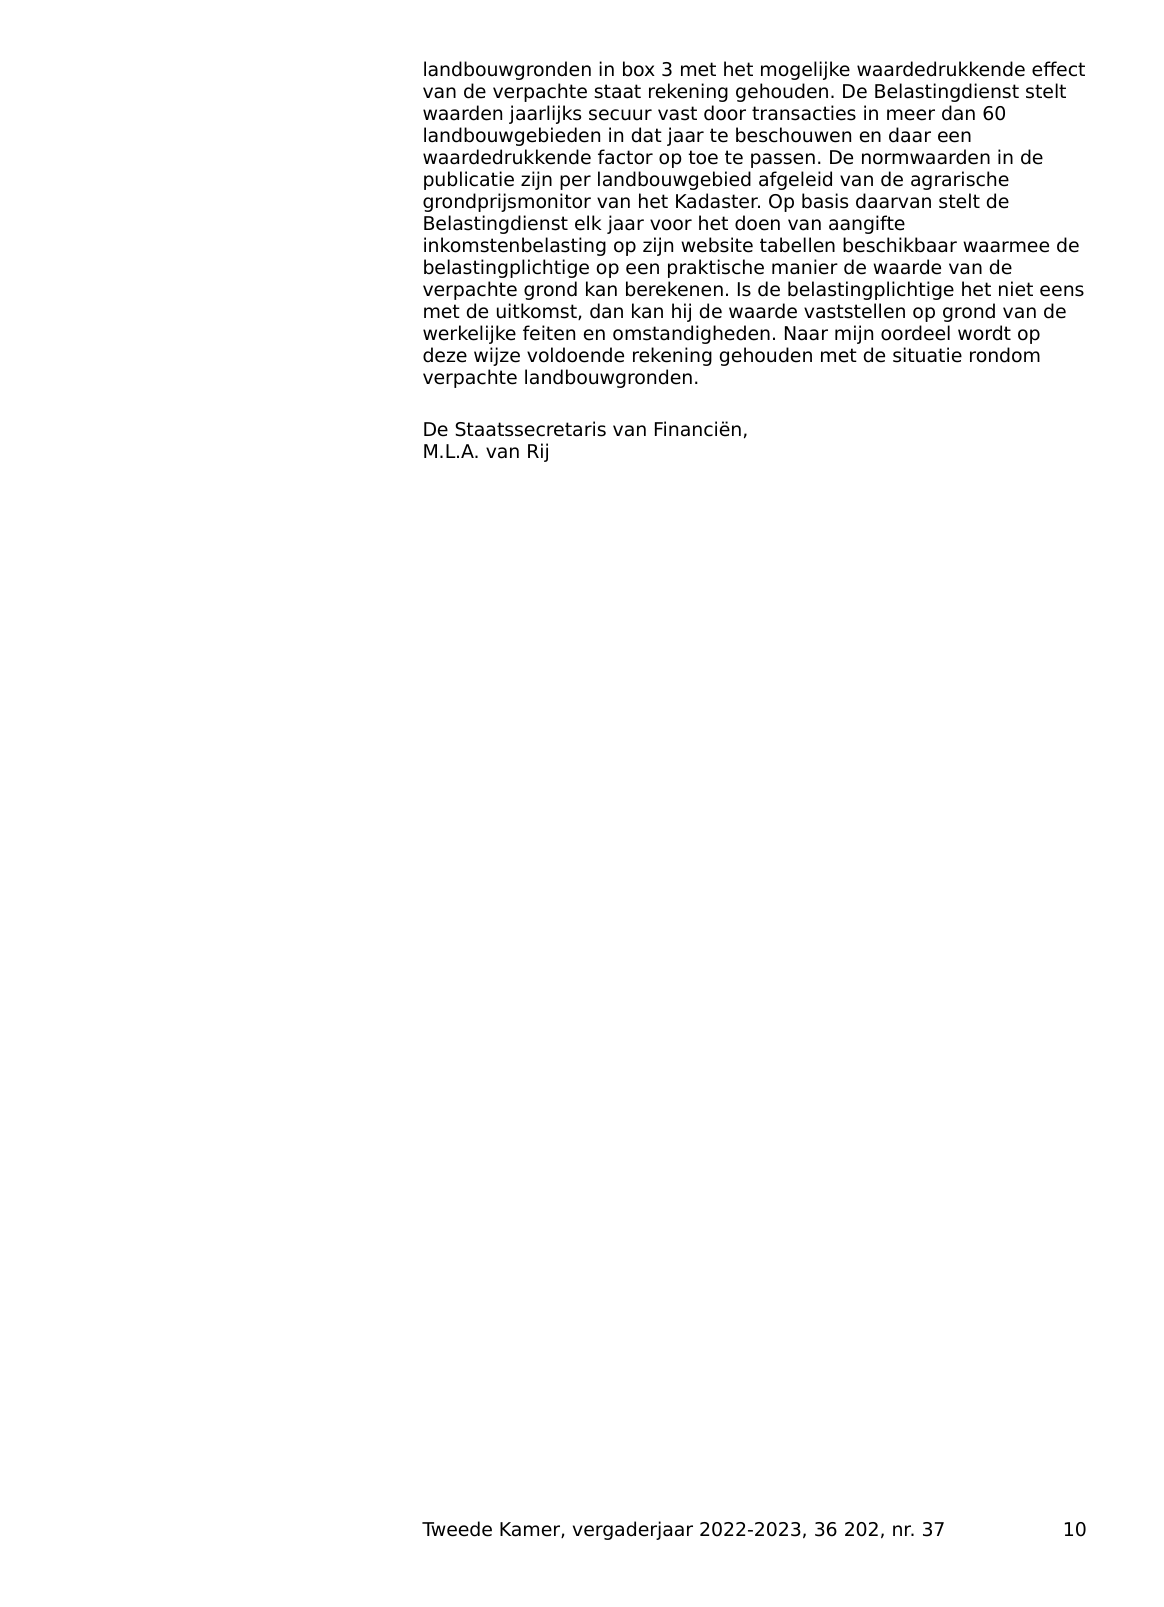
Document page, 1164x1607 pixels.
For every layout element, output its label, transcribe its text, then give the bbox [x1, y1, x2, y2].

text landbouwgronden in box 3 met het mogelijke waardedrukkende effect van de verpachte staat rekening gehouden. De Belastingdienst stelt waarden jaarlijks secuur vast door transacties in meer dan 60 landbouwgebieden in dat jaar te beschouwen en daar een waardedrukkende factor op toe te passen. De normwaarden in de publicatie zijn per landbouwgebied afgeleid van de agrarische grondprijsmonitor van het Kadaster. Op basis daarvan stelt de Belastingdienst elk jaar voor het doen van aangifte inkomstenbelasting op zijn website tabellen beschikbaar waarmee de belastingplichtige op een praktische manier de waarde van de verpachte grond kan berekenen. Is de belastingplichtige het niet eens met de uitkomst, dan kan hij de waarde vaststellen op grond van de werkelijke feiten en omstandigheden. Naar mijn oordeel wordt op deze wijze voldoende rekening gehouden met de situatie rondom verpachte landbouwgronden. [422, 59, 1087, 389]
text De Staatssecretaris van Financiën, M.L.A. van Rij [422, 419, 1087, 463]
